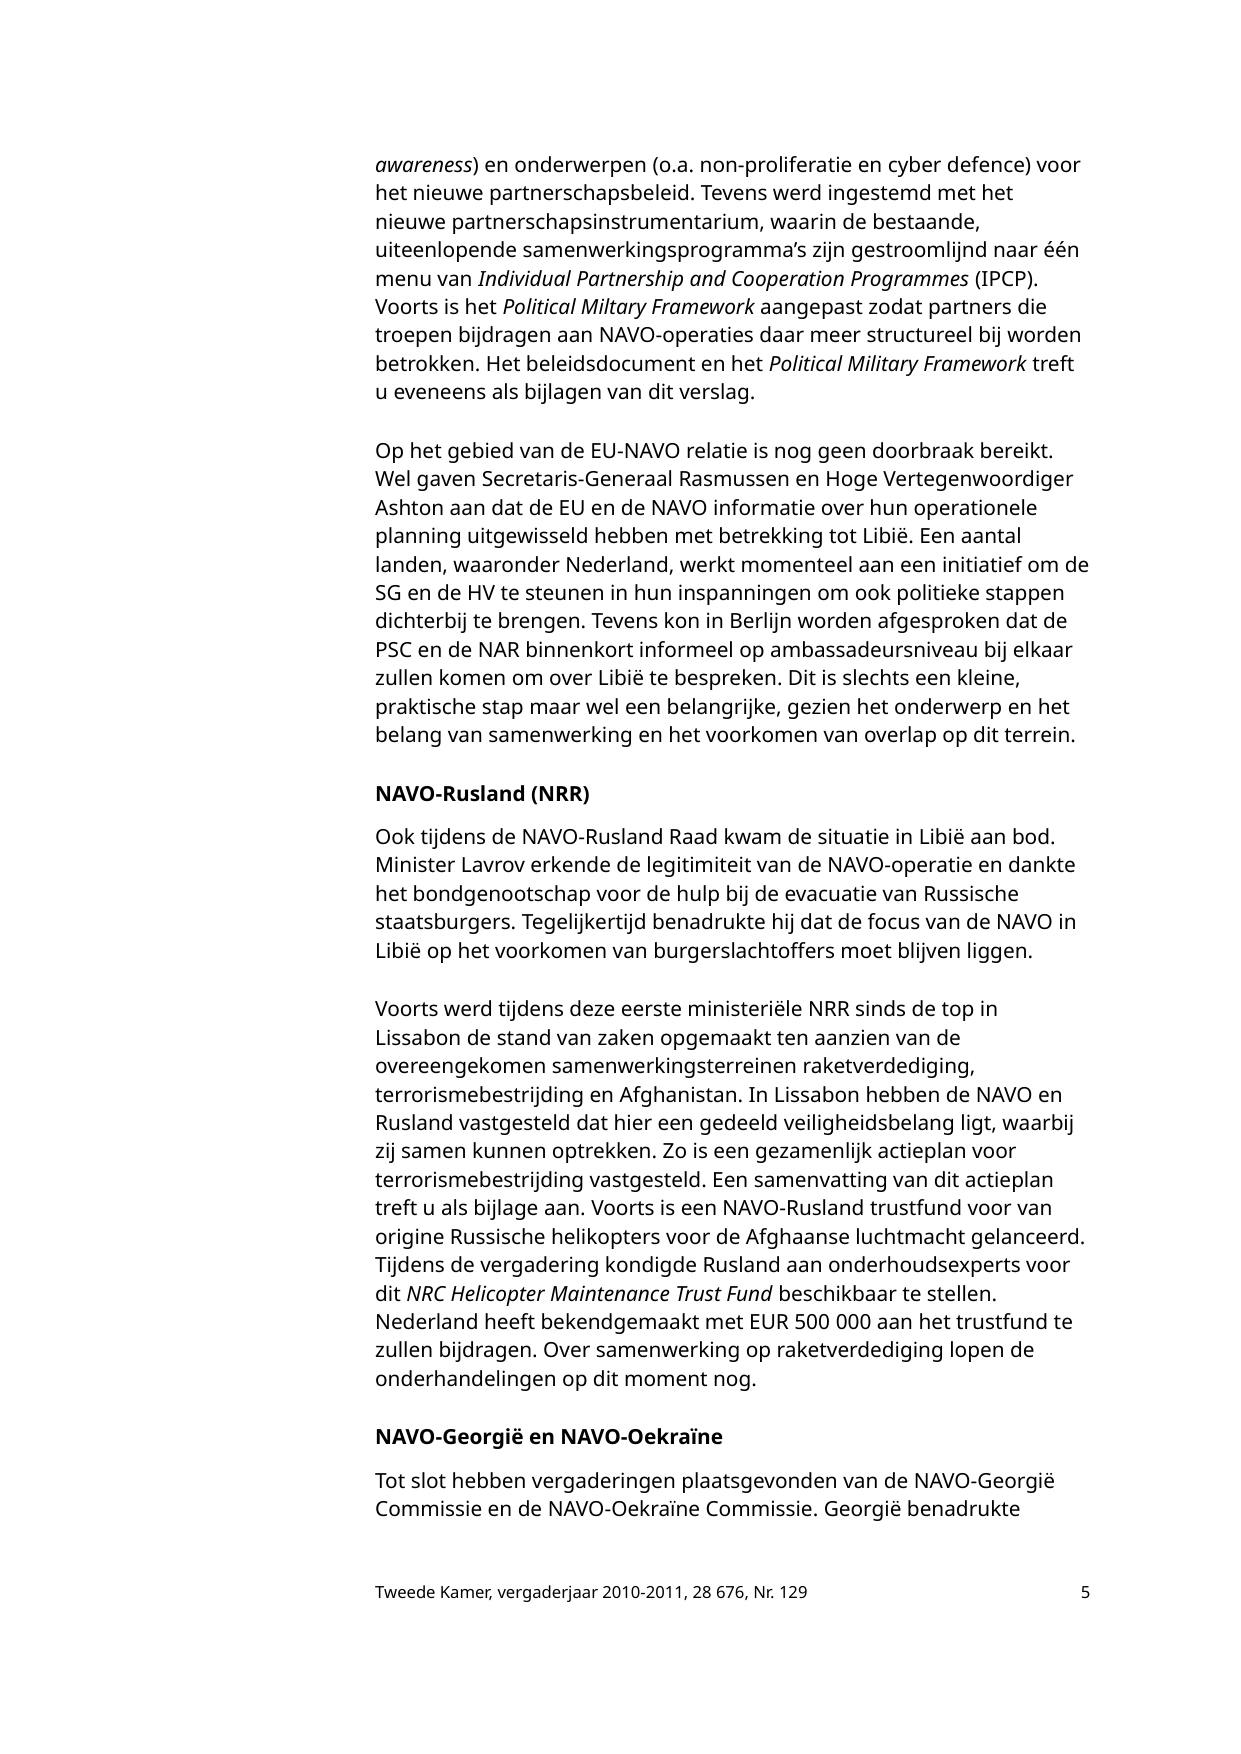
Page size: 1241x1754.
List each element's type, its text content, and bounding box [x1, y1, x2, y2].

text awareness) en onderwerpen (o.a. non-proliferatie en cyber defence) voor het nieuwe partnerschapsbeleid. Tevens werd ingestemd met het nieuwe partnerschapsinstrumentarium, waarin de bestaande, uiteenlopende samenwerkingsprogramma’s zijn gestroomlijnd naar één menu van Individual Partnership and Cooperation Programmes (IPCP). Voorts is het Political Miltary Framework aangepast zodat partners die troepen bijdragen aan NAVO-operaties daar meer structureel bij worden betrokken. Het beleidsdocument en het Political Military Framework treft u eveneens als bijlagen van dit verslag. [375, 150, 1090, 406]
text NAVO-Rusland (NRR) [375, 779, 1090, 807]
text NAVO-Georgië en NAVO-Oekraïne [375, 1422, 1090, 1451]
text Op het gebied van de EU-NAVO relatie is nog geen doorbraak bereikt. Wel gaven Secretaris-Generaal Rasmussen en Hoge Vertegenwoordiger Ashton aan dat de EU en de NAVO informatie over hun operationele planning uitgewisseld hebben met betrekking tot Libië. Een aantal landen, waaronder Nederland, werkt momenteel aan een initiatief om de SG en de HV te steunen in hun inspanningen om ook politieke stappen dichterbij te brengen. Tevens kon in Berlijn worden afgesproken dat de PSC en de NAR binnenkort informeel op ambassadeursniveau bij elkaar zullen komen om over Libië te bespreken. Dit is slechts een kleine, praktische stap maar wel een belangrijke, gezien het onderwerp en het belang van samenwerking en het voorkomen van overlap op dit terrein. [375, 436, 1090, 749]
text Voorts werd tijdens deze eerste ministeriële NRR sinds de top in Lissabon de stand van zaken opgemaakt ten aanzien van de overeengekomen samenwerkingsterreinen raketverdediging, terrorismebestrijding en Afghanistan. In Lissabon hebben de NAVO en Rusland vastgesteld dat hier een gedeeld veiligheidsbelang ligt, waarbij zij samen kunnen optrekken. Zo is een gezamenlijk actieplan voor terrorismebestrijding vastgesteld. Een samenvatting van dit actieplan treft u als bijlage aan. Voorts is een NAVO-Rusland trustfund voor van origine Russische helikopters voor de Afghaanse luchtmacht gelanceerd. Tijdens de vergadering kondigde Rusland aan onderhoudsexperts voor dit NRC Helicopter Maintenance Trust Fund beschikbaar te stellen. Nederland heeft bekendgemaakt met EUR 500 000 aan het trustfund te zullen bijdragen. Over samenwerking op raketverdediging lopen de onderhandelingen op dit moment nog. [375, 994, 1090, 1392]
text Tot slot hebben vergaderingen plaatsgevonden van de NAVO-Georgië Commissie en de NAVO-Oekraïne Commissie. Georgië benadrukte [375, 1466, 1090, 1523]
text Ook tijdens de NAVO-Rusland Raad kwam de situatie in Libië aan bod. Minister Lavrov erkende de legitimiteit van de NAVO-operatie en dankte het bondgenootschap voor de hulp bij de evacuatie van Russische staatsburgers. Tegelijkertijd benadrukte hij dat de focus van de NAVO in Libië op het voorkomen van burgerslachtoffers moet blijven liggen. [375, 822, 1090, 964]
